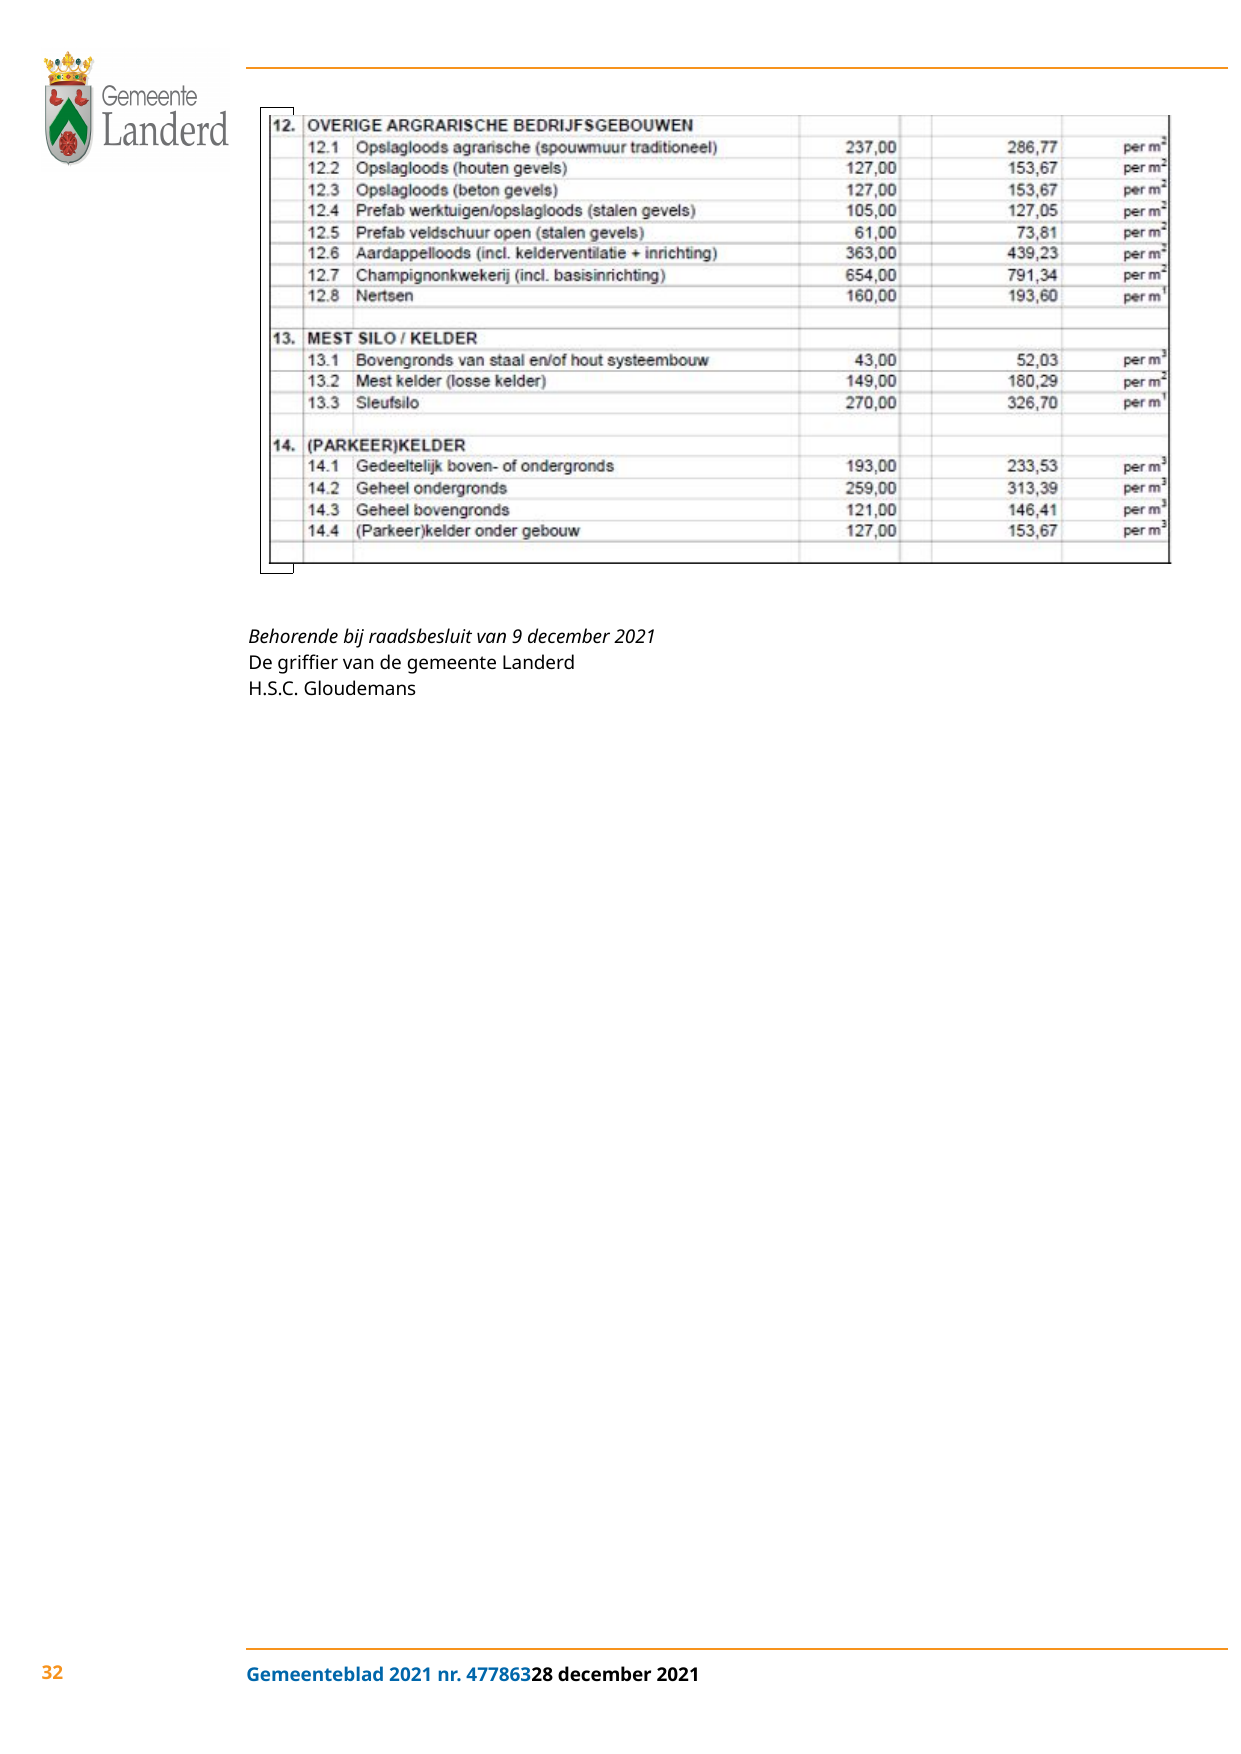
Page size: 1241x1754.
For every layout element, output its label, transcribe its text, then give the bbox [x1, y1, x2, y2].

text Behorende bij raadsbesluit van 9 december 2021 [248, 623, 1152, 649]
picture [268, 115, 1173, 564]
text H.S.C. Gloudemans [248, 675, 1152, 701]
text De griffier van de gemeente Landerd [248, 649, 1152, 675]
picture [41, 47, 231, 172]
